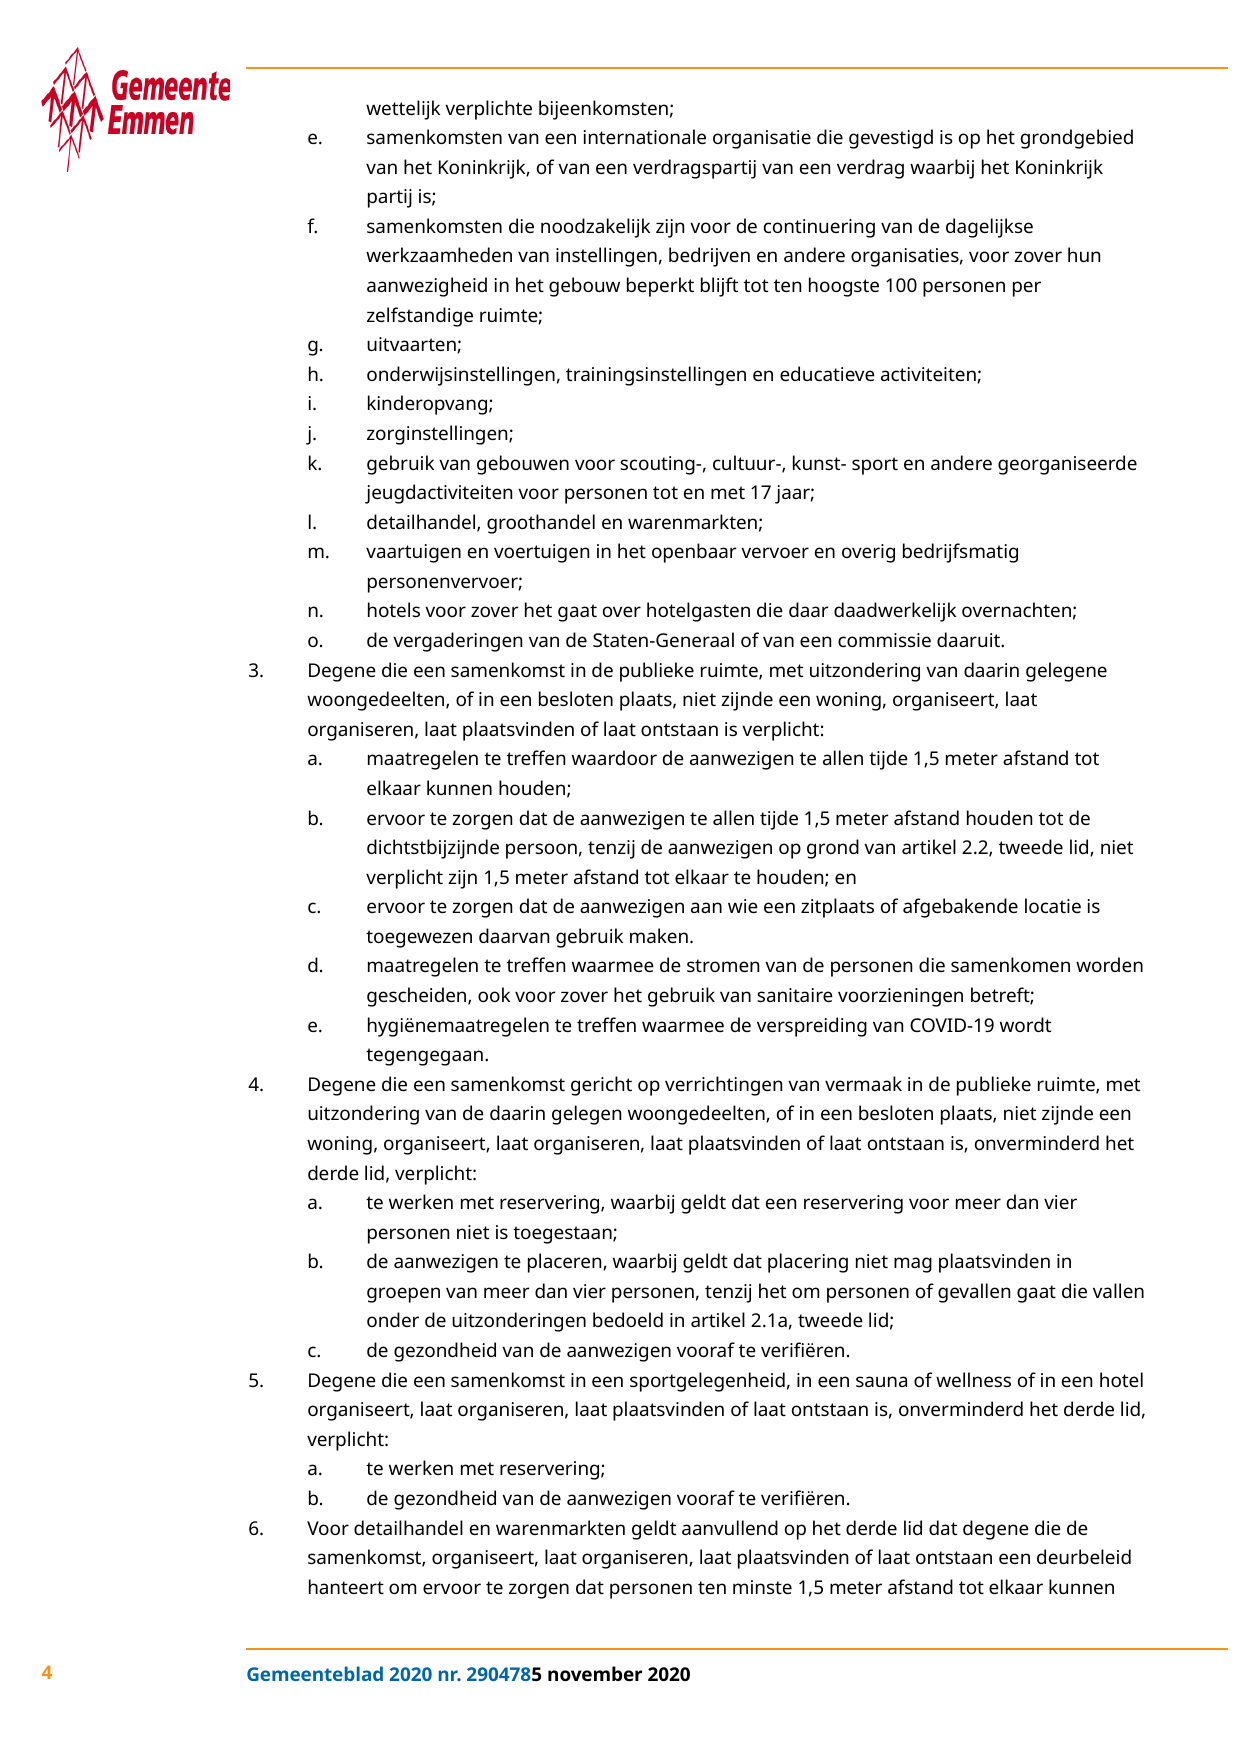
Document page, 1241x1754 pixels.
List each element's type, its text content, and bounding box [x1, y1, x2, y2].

list Degene die een samenkomst in een sportgelegenheid, in een sauna of wellness of in een hotel organiseert, laat organiseren, laat plaatsvinden of laat ontstaan is, onverminderd het derde lid, verplicht: [248, 1367, 1152, 1452]
list ervoor te zorgen dat de aanwezigen aan wie een zitplaats of afgebakende locatie is toegewezen daarvan gebruik maken. [307, 893, 1152, 949]
list maatregelen te treffen waardoor de aanwezigen te allen tijde 1,5 meter afstand tot elkaar kunnen houden; [307, 746, 1152, 801]
picture [41, 47, 231, 172]
list Voor detailhandel en warenmarkten geldt aanvullend op het derde lid dat degene die de samenkomst, organiseert, laat organiseren, laat plaatsvinden of laat ontstaan een deurbeleid hanteert om ervoor te zorgen dat personen ten minste 1,5 meter afstand tot elkaar kunnen [248, 1515, 1152, 1600]
list onderwijsinstellingen, trainingsinstellingen en educatieve activiteiten; [307, 361, 1152, 387]
list te werken met reservering; [307, 1456, 1152, 1481]
list hotels voor zover het gaat over hotelgasten die daar daadwerkelijk overnachten; [307, 598, 1152, 623]
list de vergaderingen van de Staten-Generaal of van een commissie daaruit. [307, 627, 1152, 653]
list zorginstellingen; [307, 420, 1152, 446]
list Degene die een samenkomst in de publieke ruimte, met uitzondering van daarin gelegene woongedeelten, of in een besloten plaats, niet zijnde een woning, organiseert, laat organiseren, laat plaatsvinden of laat ontstaan is verplicht: [248, 657, 1152, 742]
list detailhandel, groothandel en warenmarkten; [307, 509, 1152, 535]
list Degene die een samenkomst gericht op verrichtingen van vermaak in de publieke ruimte, met uitzondering van de daarin gelegen woongedeelten, of in een besloten plaats, niet zijnde een woning, organiseert, laat organiseren, laat plaatsvinden of laat ontstaan is, onverminderd het derde lid, verplicht: [248, 1071, 1152, 1186]
list hygiënemaatregelen te treffen waarmee de verspreiding van COVID-19 wordt tegengegaan. [307, 1012, 1152, 1067]
list uitvaarten; [307, 331, 1152, 357]
list samenkomsten die noodzakelijk zijn voor de continuering van de dagelijkse werkzaamheden van instellingen, bedrijven en andere organisaties, voor zover hun aanwezigheid in het gebouw beperkt blijft tot ten hoogste 100 personen per zelfstandige ruimte; [307, 213, 1152, 328]
list samenkomsten van een internationale organisatie die gevestigd is op het grondgebied van het Koninkrijk, of van een verdragspartij van een verdrag waarbij het Koninkrijk partij is; [307, 124, 1152, 209]
list vaartuigen en voertuigen in het openbaar vervoer en overig bedrijfsmatig personenvervoer; [307, 538, 1152, 594]
list gebruik van gebouwen voor scouting-, cultuur-, kunst- sport en andere georganiseerde jeugdactiviteiten voor personen tot en met 17 jaar; [307, 450, 1152, 505]
list te werken met reservering, waarbij geldt dat een reservering voor meer dan vier personen niet is toegestaan; [307, 1189, 1152, 1245]
list wettelijk verplichte bijeenkomsten; [307, 95, 1152, 121]
list de gezondheid van de aanwezigen vooraf te verifiëren. [307, 1485, 1152, 1511]
list de gezondheid van de aanwezigen vooraf te verifiëren. [307, 1337, 1152, 1363]
list maatregelen te treffen waarmee de stromen van de personen die samenkomen worden gescheiden, ook voor zover het gebruik van sanitaire voorzieningen betreft; [307, 953, 1152, 1008]
list kinderopvang; [307, 391, 1152, 416]
list ervoor te zorgen dat de aanwezigen te allen tijde 1,5 meter afstand houden tot de dichtstbijzijnde persoon, tenzij de aanwezigen op grond van artikel 2.2, tweede lid, niet verplicht zijn 1,5 meter afstand tot elkaar te houden; en [307, 805, 1152, 890]
list de aanwezigen te placeren, waarbij geldt dat placering niet mag plaatsvinden in groepen van meer dan vier personen, tenzij het om personen of gevallen gaat die vallen onder de uitzonderingen bedoeld in artikel 2.1a, tweede lid; [307, 1248, 1152, 1333]
